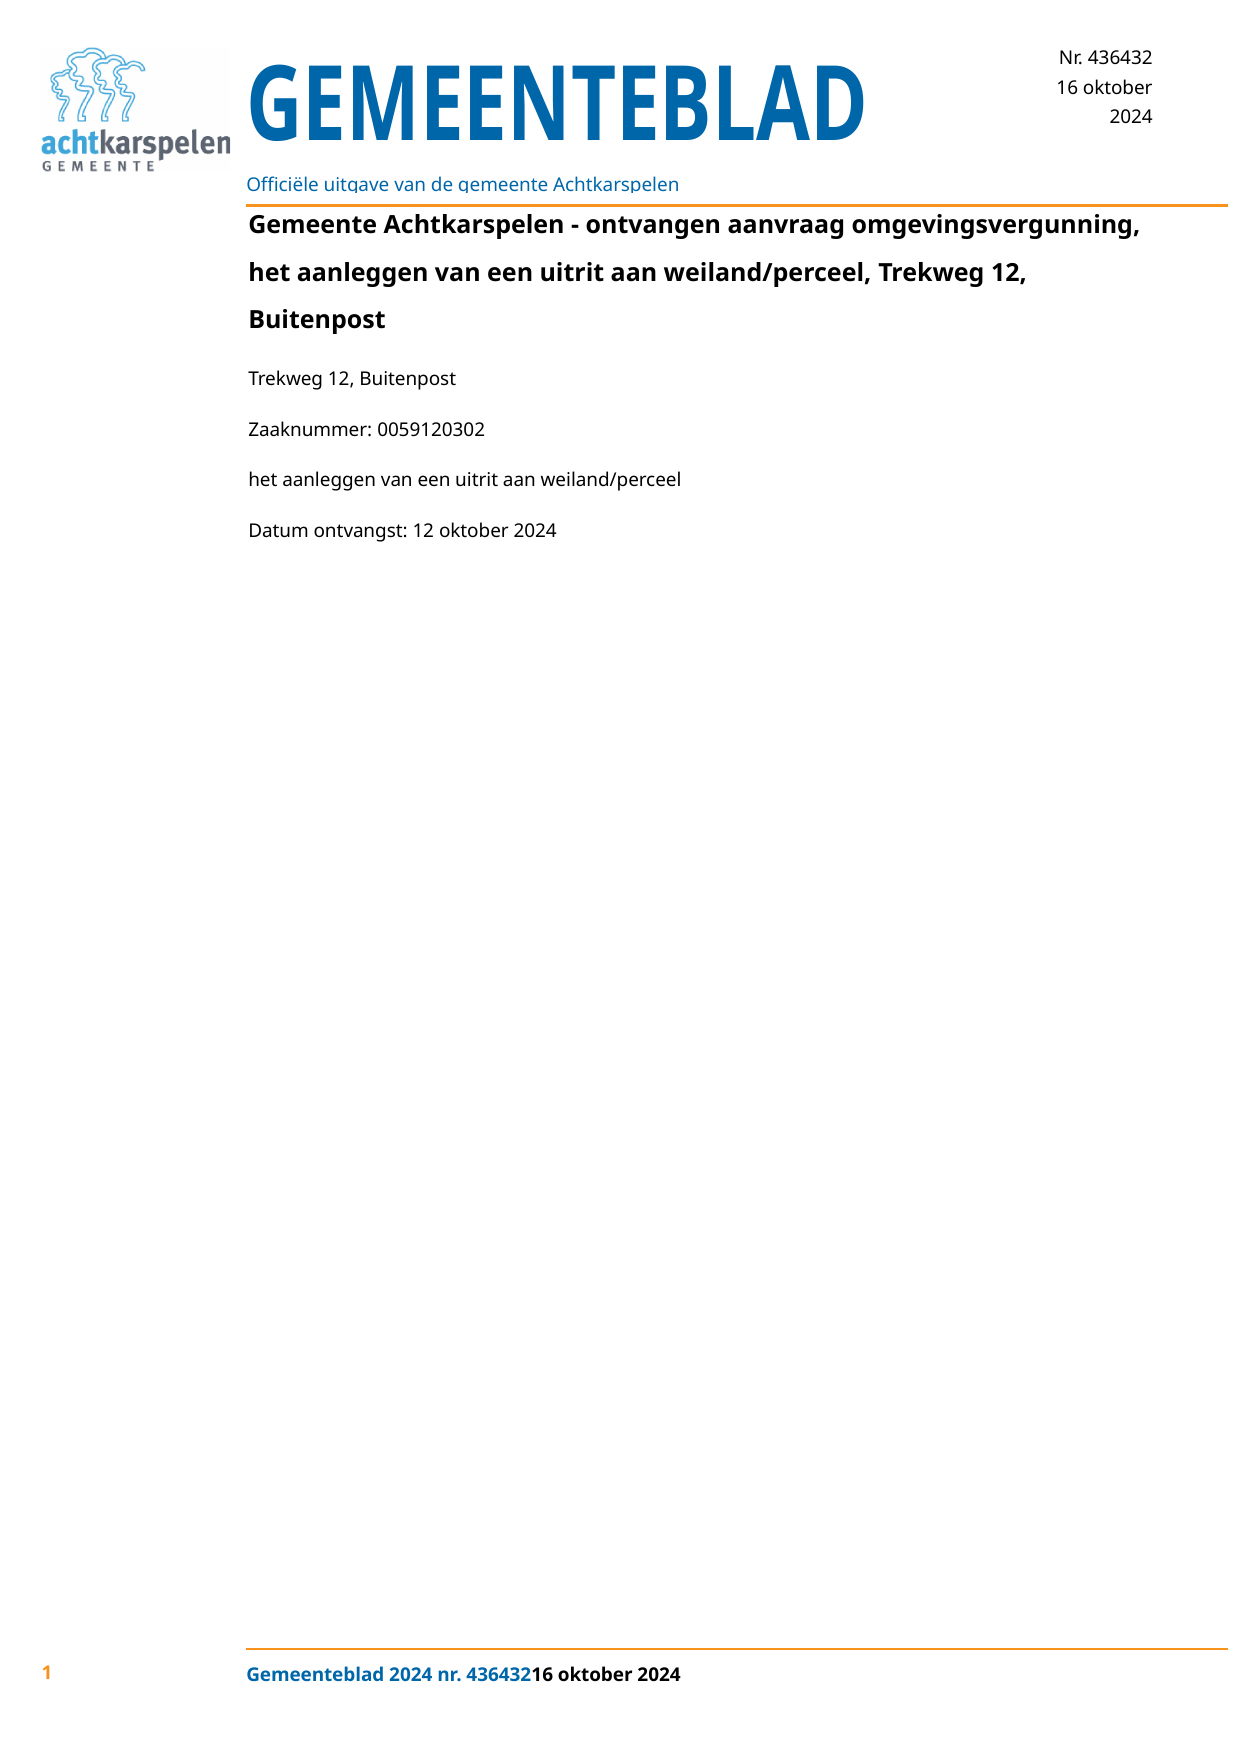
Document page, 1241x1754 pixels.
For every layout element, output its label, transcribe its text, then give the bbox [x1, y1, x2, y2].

text Trekweg 12, Buitenpost [248, 366, 1152, 391]
text Datum ontvangst: 12 oktober 2024 [248, 517, 1152, 542]
text het aanleggen van een uitrit aan weiland/perceel [248, 466, 1152, 492]
text Zaaknummer: 0059120302 [248, 416, 1152, 442]
text Gemeente Achtkarspelen - ontvangen aanvraag omgevingsvergunning, het aanleggen van een uitrit aan weiland/perceel, Trekweg 12, Buitenpost [248, 207, 1152, 336]
picture [41, 47, 231, 172]
